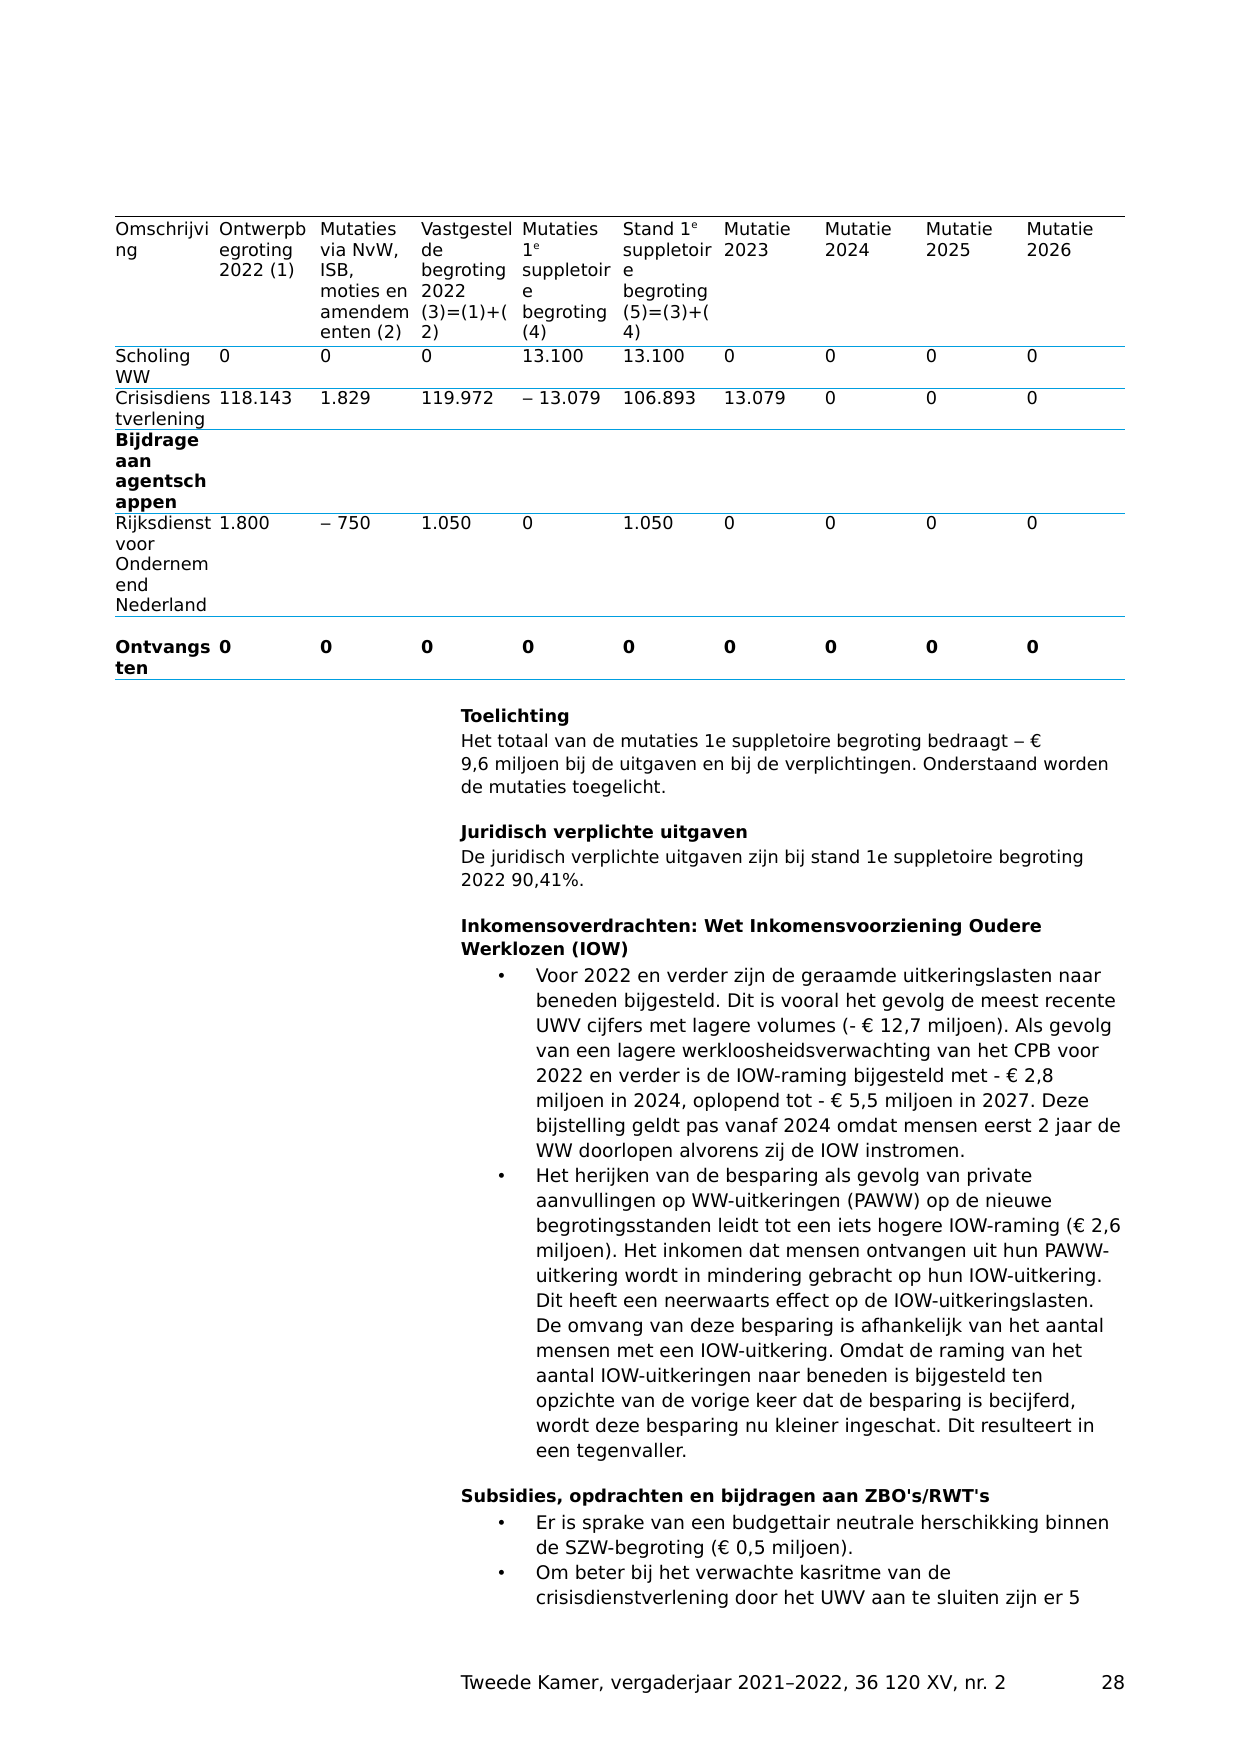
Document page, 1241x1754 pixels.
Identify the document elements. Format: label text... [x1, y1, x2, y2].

table_cell [721, 617, 822, 637]
table_cell Ontwerpbegroting 2022 (1) [216, 217, 317, 346]
table_cell 0 [822, 347, 923, 388]
text De juridisch verplichte uitgaven zijn bij stand 1e suppletoire begroting 2022 90,41%. [461, 846, 1125, 891]
table_cell Vastgestelde begroting 2022 (3)=(1)+(2) [418, 217, 519, 346]
table_cell 0 [1024, 637, 1125, 678]
table_cell 13.079 [721, 389, 822, 429]
table_cell 0 [418, 347, 519, 388]
table_cell Bijdrage aan agentschappen [115, 430, 216, 512]
table_cell 0 [822, 389, 923, 429]
table_cell 0 [721, 347, 822, 388]
table_cell [822, 430, 923, 512]
table_cell 0 [923, 637, 1023, 678]
table_cell 0 [822, 637, 923, 678]
table_cell 0 [721, 637, 822, 678]
table_cell 1.050 [620, 514, 721, 616]
table_cell 0 [923, 514, 1023, 616]
table_cell Rijksdienst voor Ondernemend Nederland [115, 514, 216, 616]
table_cell 118.143 [216, 389, 317, 429]
table_cell [620, 617, 721, 637]
text Toelichting [461, 704, 1125, 727]
table_cell [923, 617, 1023, 637]
table_cell [418, 430, 519, 512]
table_cell [216, 617, 317, 637]
table_cell 0 [721, 514, 822, 616]
text Juridisch verplichte uitgaven [461, 821, 1125, 843]
table_cell 0 [1024, 389, 1125, 429]
table_cell 1.829 [317, 389, 418, 429]
list Het herijken van de besparing als gevolg van private aanvullingen op WW-uitkeringen (PAWW) op de nieuwe begrotingsstanden leidt tot een iets hogere IOW-raming (€ 2,6 miljoen). Het inkomen dat mensen ontvangen uit hun PAWW-uitkering wordt in mindering gebracht op hun IOW-uitkering. Dit heeft een neerwaarts effect op de IOW-uitkeringslasten. De omvang van deze besparing is afhankelijk van het aantal mensen met een IOW-uitkering. Omdat de raming van het aantal IOW-uitkeringen naar beneden is bijgesteld ten opzichte van de vorige keer dat de besparing is becijferd, wordt deze besparing nu kleiner ingeschat. Dit resulteert in een tegenvaller. [498, 1162, 1125, 1462]
table_cell Omschrijving [115, 217, 216, 346]
table_cell 0 [216, 347, 317, 388]
table_cell 0 [923, 389, 1023, 429]
table_header Tabel 14 Budgettaire gevolgen van beleid begrotingsgefinancierd artikel 5 (bedragen x € 1.000) [115, 191, 1125, 216]
table_cell [822, 617, 923, 637]
table_cell Mutatie 2026 [1024, 217, 1125, 346]
table_cell [418, 617, 519, 637]
table_cell [1024, 617, 1125, 637]
table_cell [519, 617, 620, 637]
table_cell 0 [923, 347, 1023, 388]
table_cell 0 [418, 637, 519, 678]
table_cell ‒ 750 [317, 514, 418, 616]
table_cell 0 [317, 637, 418, 678]
list Om beter bij het verwachte kasritme van de crisisdienstverlening door het UWV aan te sluiten zijn er 5 [498, 1559, 1125, 1609]
table_cell 0 [620, 637, 721, 678]
table_cell 13.100 [620, 347, 721, 388]
table_cell Stand 1e suppletoire begroting (5)=(3)+(4) [620, 217, 721, 346]
table_cell 0 [519, 514, 620, 616]
table_cell 13.100 [519, 347, 620, 388]
table_cell 0 [1024, 347, 1125, 388]
table_cell 0 [317, 347, 418, 388]
table_cell 0 [519, 637, 620, 678]
table_cell 0 [216, 637, 317, 678]
table_cell Mutatie 2025 [923, 217, 1023, 346]
table_cell 106.893 [620, 389, 721, 429]
table_cell ‒ 13.079 [519, 389, 620, 429]
table_cell Scholing WW [115, 347, 216, 388]
table_cell Mutaties 1e suppletoire begroting (4) [519, 217, 620, 346]
table_cell [115, 617, 216, 637]
table_cell [923, 430, 1023, 512]
table_cell 119.972 [418, 389, 519, 429]
text Inkomensoverdrachten: Wet Inkomensvoorziening Oudere Werklozen (IOW) [461, 914, 1125, 960]
table_cell 0 [822, 514, 923, 616]
table_cell [317, 430, 418, 512]
table_cell Mutatie 2024 [822, 217, 923, 346]
table_cell Ontvangsten [115, 637, 216, 678]
list Voor 2022 en verder zijn de geraamde uitkeringslasten naar beneden bijgesteld. Dit is vooral het gevolg de meest recente UWV cijfers met lagere volumes (- € 12,7 miljoen). Als gevolg van een lagere werkloosheidsverwachting van het CPB voor 2022 en verder is de IOW-raming bijgesteld met - € 2,8 miljoen in 2024, oplopend tot - € 5,5 miljoen in 2027. Deze bijstelling geldt pas vanaf 2024 omdat mensen eerst 2 jaar de WW doorlopen alvorens zij de IOW instromen. [498, 962, 1125, 1162]
table_cell 1.800 [216, 514, 317, 616]
list Er is sprake van een budgettair neutrale herschikking binnen de SZW-begroting (€ 0,5 miljoen). [498, 1509, 1125, 1559]
table_cell Mutaties via NvW, ISB, moties en amendementen (2) [317, 217, 418, 346]
table_cell [317, 617, 418, 637]
table_cell Crisisdienstverlening [115, 389, 216, 429]
text Het totaal van de mutaties 1e suppletoire begroting bedraagt ‒ € 9,6 miljoen bij de uitgaven en bij de verplichtingen. Onderstaand worden de mutaties toegelicht. [461, 729, 1125, 798]
table_cell [721, 430, 822, 512]
text Subsidies, opdrachten en bijdragen aan ZBO's/RWT's [461, 1484, 1125, 1507]
table_cell 0 [1024, 514, 1125, 616]
table_cell [620, 430, 721, 512]
table_cell [1024, 430, 1125, 512]
table_cell [519, 430, 620, 512]
table_cell 1.050 [418, 514, 519, 616]
table_cell Mutatie 2023 [721, 217, 822, 346]
table_cell [216, 430, 317, 512]
